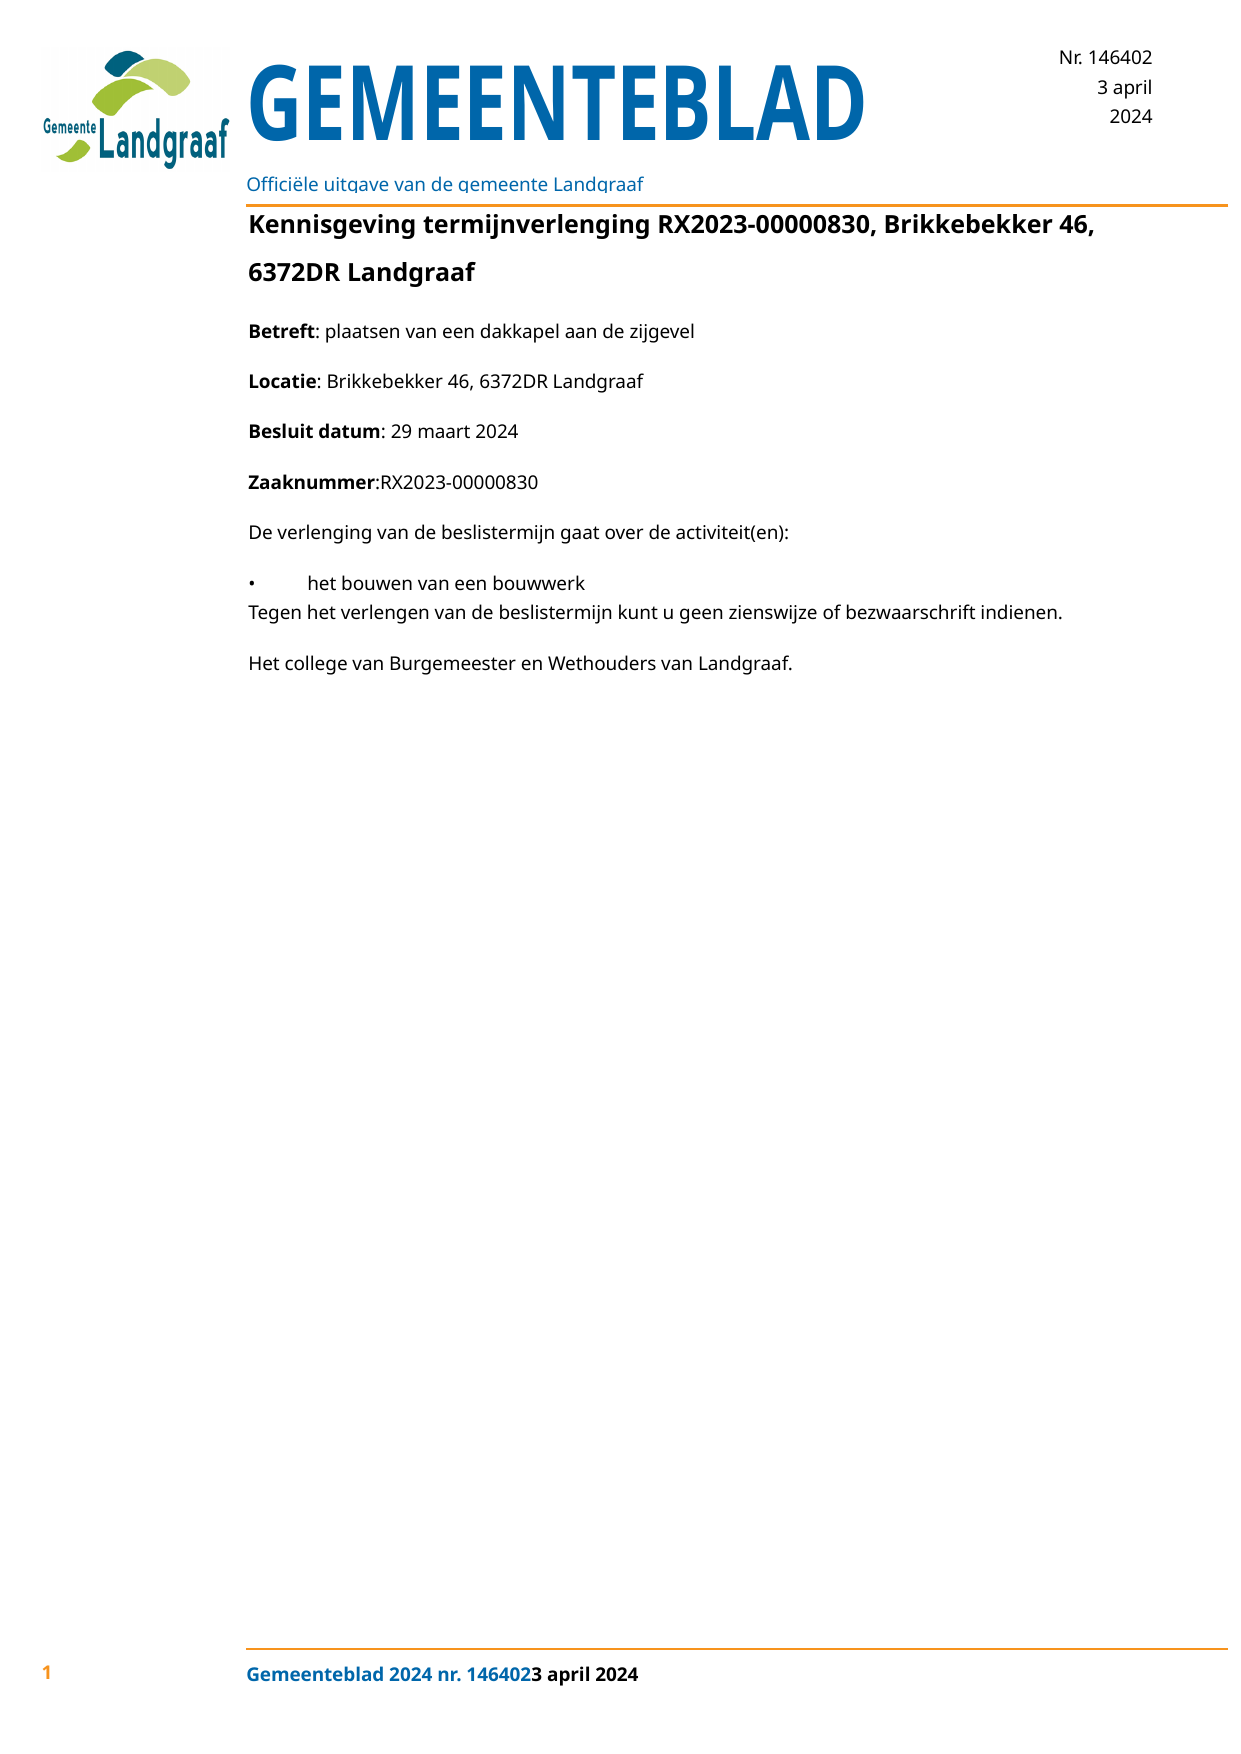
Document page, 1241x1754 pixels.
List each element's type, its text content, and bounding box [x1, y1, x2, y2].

text Tegen het verlengen van de beslistermijn kunt u geen zienswijze of bezwaarschrift indienen. [248, 599, 1152, 625]
text Kennisgeving termijnverlenging RX2023-00000830, Brikkebekker 46, 6372DR Landgraaf [248, 207, 1152, 288]
text Betreft: plaatsen van een dakkapel aan de zijgevel [248, 318, 1152, 344]
text Het college van Burgemeester en Wethouders van Landgraaf. [248, 650, 1152, 676]
text Besluit datum: 29 maart 2024 [248, 419, 1152, 444]
picture [41, 47, 231, 172]
text Zaaknummer:RX2023-00000830 [248, 469, 1152, 495]
text De verlenging van de beslistermijn gaat over de activiteit(en): [248, 519, 1152, 545]
text Locatie: Brikkebekker 46, 6372DR Landgraaf [248, 368, 1152, 394]
list het bouwen van een bouwwerk [248, 570, 1152, 596]
